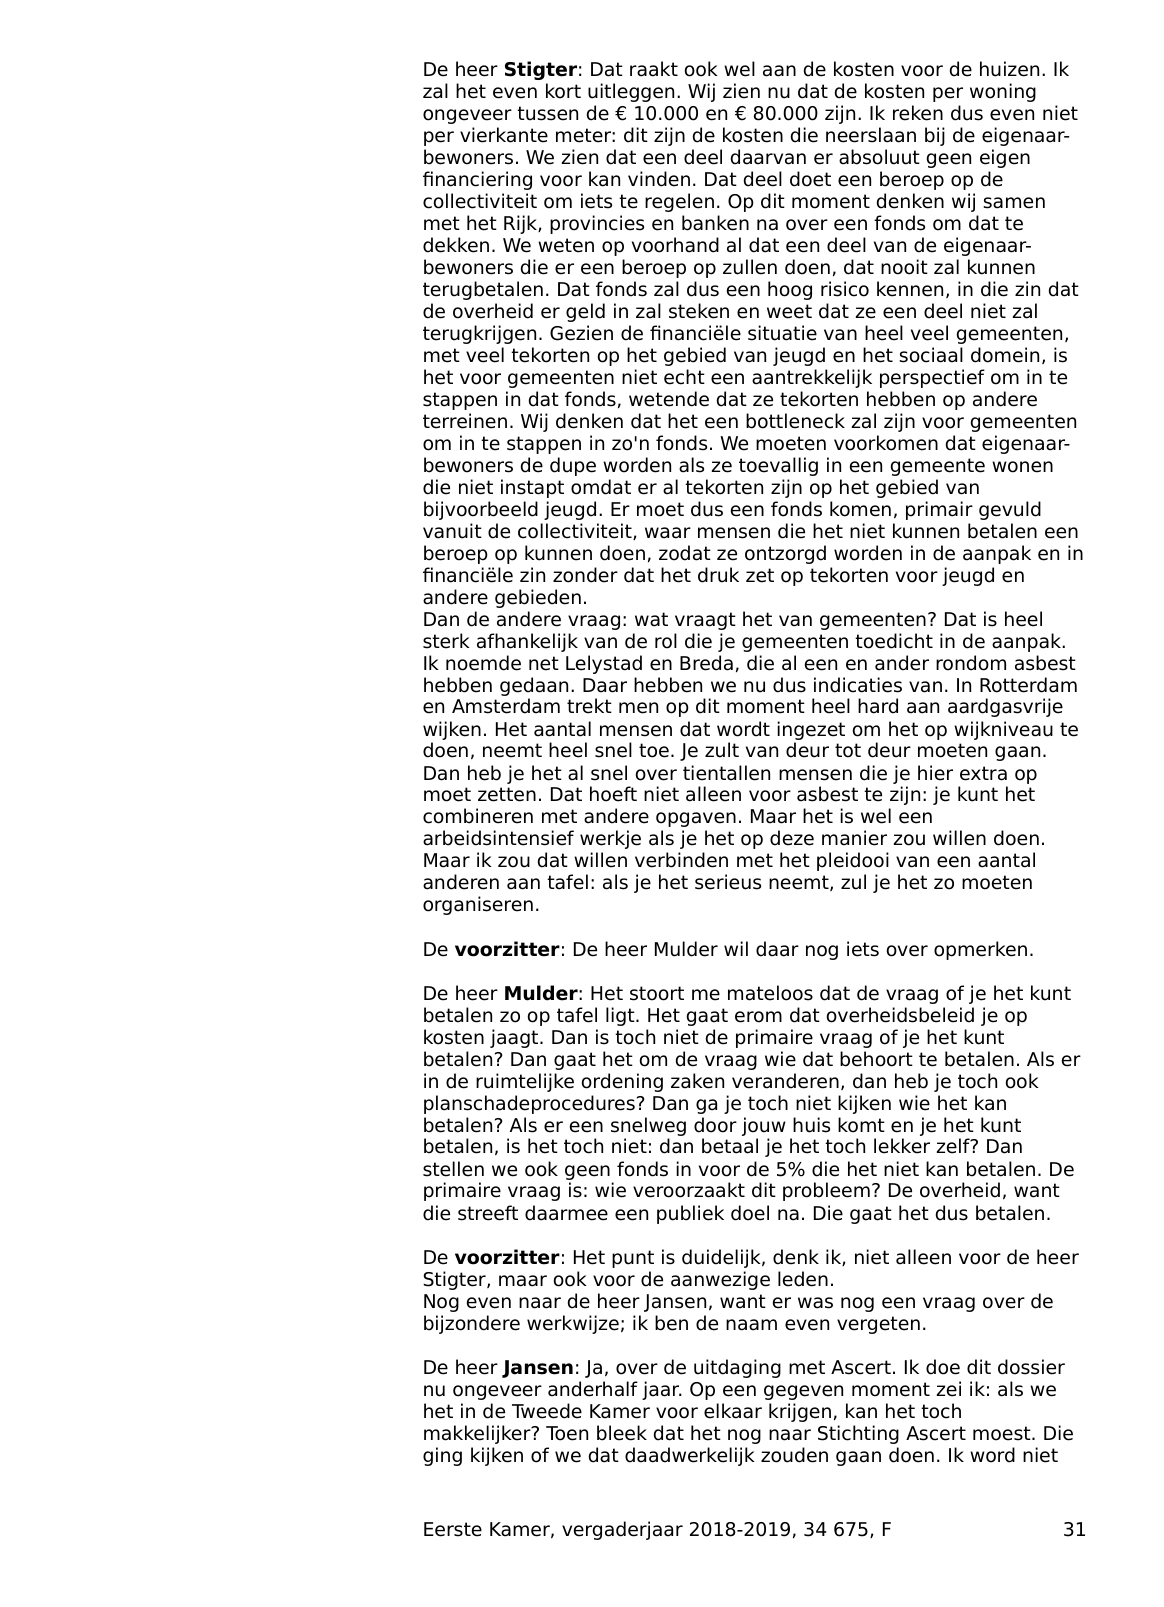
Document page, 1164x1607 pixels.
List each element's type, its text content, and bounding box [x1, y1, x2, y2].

text De heer Jansen: Ja, over de uitdaging met Ascert. Ik doe dit dossier nu ongeveer anderhalf jaar. Op een gegeven moment zei ik: als we het in de Tweede Kamer voor elkaar krijgen, kan het toch makkelijker? Toen bleek dat het nog naar Stichting Ascert moest. Die ging kijken of we dat daadwerkelijk zouden gaan doen. Ik word niet [422, 1357, 1087, 1467]
text De heer Mulder: Het stoort me mateloos dat de vraag of je het kunt betalen zo op tafel ligt. Het gaat erom dat overheidsbeleid je op kosten jaagt. Dan is toch niet de primaire vraag of je het kunt betalen? Dan gaat het om de vraag wie dat behoort te betalen. Als er in de ruimtelijke ordening zaken veranderen, dan heb je toch ook planschadeprocedures? Dan ga je toch niet kijken wie het kan betalen? Als er een snelweg door jouw huis komt en je het kunt betalen, is het toch niet: dan betaal je het toch lekker zelf? Dan stellen we ook geen fonds in voor de 5% die het niet kan betalen. De primaire vraag is: wie veroorzaakt dit probleem? De overheid, want die streeft daarmee een publiek doel na. Die gaat het dus betalen. [422, 983, 1087, 1224]
text Nog even naar de heer Jansen, want er was nog een vraag over de bijzondere werkwijze; ik ben de naam even vergeten. [422, 1291, 1087, 1334]
text De voorzitter: De heer Mulder wil daar nog iets over opmerken. [422, 938, 1087, 960]
text De voorzitter: Het punt is duidelijk, denk ik, niet alleen voor de heer Stigter, maar ook voor de aanwezige leden. [422, 1247, 1087, 1291]
text De heer Stigter: Dat raakt ook wel aan de kosten voor de huizen. Ik zal het even kort uitleggen. Wij zien nu dat de kosten per woning ongeveer tussen de € 10.000 en € 80.000 zijn. Ik reken dus even niet per vierkante meter: dit zijn de kosten die neerslaan bij de eigenaar-bewoners. We zien dat een deel daarvan er absoluut geen eigen financiering voor kan vinden. Dat deel doet een beroep op de collectiviteit om iets te regelen. Op dit moment denken wij samen met het Rijk, provincies en banken na over een fonds om dat te dekken. We weten op voorhand al dat een deel van de eigenaar-bewoners die er een beroep op zullen doen, dat nooit zal kunnen terugbetalen. Dat fonds zal dus een hoog risico kennen, in die zin dat de overheid er geld in zal steken en weet dat ze een deel niet zal terugkrijgen. Gezien de financiële situatie van heel veel gemeenten, met veel tekorten op het gebied van jeugd en het sociaal domein, is het voor gemeenten niet echt een aantrekkelijk perspectief om in te stappen in dat fonds, wetende dat ze tekorten hebben op andere terreinen. Wij denken dat het een bottleneck zal zijn voor gemeenten om in te stappen in zo'n fonds. We moeten voorkomen dat eigenaar-bewoners de dupe worden als ze toevallig in een gemeente wonen die niet instapt omdat er al tekorten zijn op het gebied van bijvoorbeeld jeugd. Er moet dus een fonds komen, primair gevuld vanuit de collectiviteit, waar mensen die het niet kunnen betalen een beroep op kunnen doen, zodat ze ontzorgd worden in de aanpak en in financiële zin zonder dat het druk zet op tekorten voor jeugd en andere gebieden. [422, 59, 1087, 608]
text Dan de andere vraag: wat vraagt het van gemeenten? Dat is heel sterk afhankelijk van de rol die je gemeenten toedicht in de aanpak. Ik noemde net Lelystad en Breda, die al een en ander rondom asbest hebben gedaan. Daar hebben we nu dus indicaties van. In Rotterdam en Amsterdam trekt men op dit moment heel hard aan aardgasvrije wijken. Het aantal mensen dat wordt ingezet om het op wijkniveau te doen, neemt heel snel toe. Je zult van deur tot deur moeten gaan. Dan heb je het al snel over tientallen mensen die je hier extra op moet zetten. Dat hoeft niet alleen voor asbest te zijn: je kunt het combineren met andere opgaven. Maar het is wel een arbeidsintensief werkje als je het op deze manier zou willen doen. Maar ik zou dat willen verbinden met het pleidooi van een aantal anderen aan tafel: als je het serieus neemt, zul je het zo moeten organiseren. [422, 608, 1087, 916]
